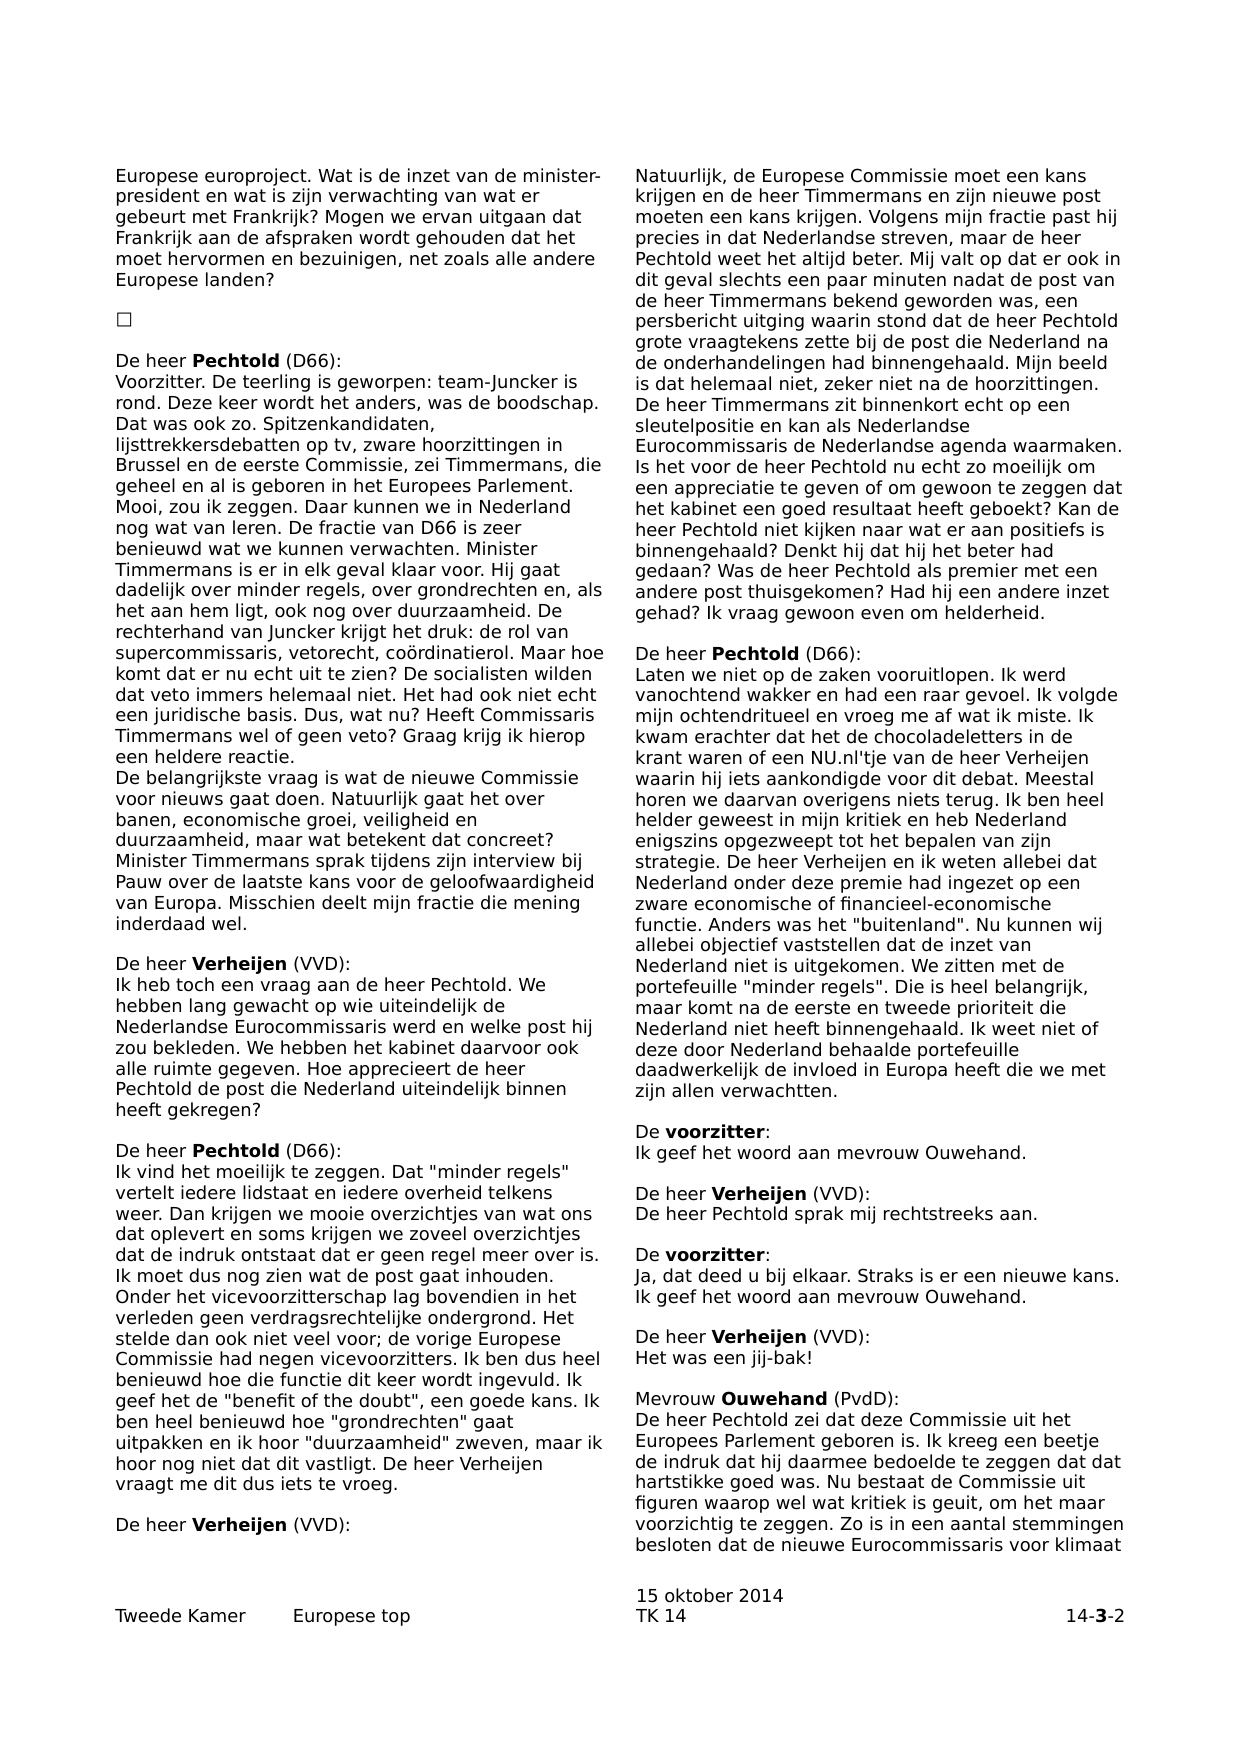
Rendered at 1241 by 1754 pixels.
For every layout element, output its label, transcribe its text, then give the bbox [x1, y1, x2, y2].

text ⬜ [115, 310, 605, 331]
text De heer Verheijen (VVD): [635, 1183, 1125, 1204]
text De heer Pechtold (D66): [115, 351, 605, 372]
text De heer Pechtold zei dat deze Commissie uit het Europees Parlement geboren is. Ik kreeg een beetje de indruk dat hij daarmee bedoelde te zeggen dat dat hartstikke goed was. Nu bestaat de Commissie uit figuren waarop wel wat kritiek is geuit, om het maar voorzichtig te zeggen. Zo is in een aantal stemmingen besloten dat de nieuwe Eurocommissaris voor klimaat [635, 1410, 1125, 1556]
text Mevrouw Ouwehand (PvdD): [635, 1389, 1125, 1410]
text De heer Verheijen (VVD): [115, 1515, 605, 1536]
text Ik vind het moeilijk te zeggen. Dat "minder regels" vertelt iedere lidstaat en iedere overheid telkens weer. Dan krijgen we mooie overzichtjes van wat ons dat oplevert en soms krijgen we zoveel overzichtjes dat de indruk ontstaat dat er geen regel meer over is. Ik moet dus nog zien wat de post gaat inhouden. Onder het vicevoorzitterschap lag bovendien in het verleden geen verdragsrechtelijke ondergrond. Het stelde dan ook niet veel voor; de vorige Europese Commissie had negen vicevoorzitters. Ik ben dus heel benieuwd hoe die functie dit keer wordt ingevuld. Ik geef het de "benefit of the doubt", een goede kans. Ik ben heel benieuwd hoe "grondrechten" gaat uitpakken en ik hoor "duurzaamheid" zweven, maar ik hoor nog niet dat dit vastligt. De heer Verheijen vraagt me dit dus iets te vroeg. [115, 1162, 605, 1495]
text De heer Pechtold sprak mij rechtstreeks aan. [635, 1204, 1125, 1225]
text Voorzitter. De teerling is geworpen: team-Juncker is rond. Deze keer wordt het anders, was de boodschap. Dat was ook zo. Spitzenkandidaten, lijsttrekkersdebatten op tv, zware hoorzittingen in Brussel en de eerste Commissie, zei Timmermans, die geheel en al is geboren in het Europees Parlement. Mooi, zou ik zeggen. Daar kunnen we in Nederland nog wat van leren. De fractie van D66 is zeer benieuwd wat we kunnen verwachten. Minister Timmermans is er in elk geval klaar voor. Hij gaat dadelijk over minder regels, over grondrechten en, als het aan hem ligt, ook nog over duurzaamheid. De rechterhand van Juncker krijgt het druk: de rol van supercommissaris, vetorecht, coördinatierol. Maar hoe komt dat er nu echt uit te zien? De socialisten wilden dat veto immers helemaal niet. Het had ook niet echt een juridische basis. Dus, wat nu? Heeft Commissaris Timmermans wel of geen veto? Graag krijg ik hierop een heldere reactie. [115, 372, 605, 768]
text Ja, dat deed u bij elkaar. Straks is er een nieuwe kans. Ik geef het woord aan mevrouw Ouwehand. [635, 1266, 1125, 1307]
text De heer Pechtold (D66): [635, 644, 1125, 664]
text Europese europroject. Wat is de inzet van de minister-president en wat is zijn verwachting van wat er gebeurt met Frankrijk? Mogen we ervan uitgaan dat Frankrijk aan de afspraken wordt gehouden dat het moet hervormen en bezuinigen, net zoals alle andere Europese landen? [115, 165, 605, 290]
text De heer Pechtold (D66): [115, 1141, 605, 1162]
text De belangrijkste vraag is wat de nieuwe Commissie voor nieuws gaat doen. Natuurlijk gaat het over banen, economische groei, veiligheid en duurzaamheid, maar wat betekent dat concreet? Minister Timmermans sprak tijdens zijn interview bij Pauw over de laatste kans voor de geloofwaardigheid van Europa. Misschien deelt mijn fractie die mening inderdaad wel. [115, 768, 605, 934]
text Ik geef het woord aan mevrouw Ouwehand. [635, 1143, 1125, 1163]
text Laten we niet op de zaken vooruitlopen. Ik werd vanochtend wakker en had een raar gevoel. Ik volgde mijn ochtendritueel en vroeg me af wat ik miste. Ik kwam erachter dat het de chocoladeletters in de krant waren of een NU.nl'tje van de heer Verheijen waarin hij iets aankondigde voor dit debat. Meestal horen we daarvan overigens niets terug. Ik ben heel helder geweest in mijn kritiek en heb Nederland enigszins opgezweept tot het bepalen van zijn strategie. De heer Verheijen en ik weten allebei dat Nederland onder deze premie had ingezet op een zware economische of financieel-economische functie. Anders was het "buitenland". Nu kunnen wij allebei objectief vaststellen dat de inzet van Nederland niet is uitgekomen. We zitten met de portefeuille "minder regels". Die is heel belangrijk, maar komt na de eerste en tweede prioriteit die Nederland niet heeft binnengehaald. Ik weet niet of deze door Nederland behaalde portefeuille daadwerkelijk de invloed in Europa heeft die we met zijn allen verwachtten. [635, 664, 1125, 1102]
text De voorzitter: [635, 1245, 1125, 1266]
text Ik heb toch een vraag aan de heer Pechtold. We hebben lang gewacht op wie uiteindelijk de Nederlandse Eurocommissaris werd en welke post hij zou bekleden. We hebben het kabinet daarvoor ook alle ruimte gegeven. Hoe apprecieert de heer Pechtold de post die Nederland uiteindelijk binnen heeft gekregen? [115, 975, 605, 1121]
text De heer Verheijen (VVD): [115, 954, 605, 975]
text De heer Verheijen (VVD): [635, 1327, 1125, 1348]
text De voorzitter: [635, 1122, 1125, 1143]
text Het was een jij-bak! [635, 1348, 1125, 1369]
text Natuurlijk, de Europese Commissie moet een kans krijgen en de heer Timmermans en zijn nieuwe post moeten een kans krijgen. Volgens mijn fractie past hij precies in dat Nederlandse streven, maar de heer Pechtold weet het altijd beter. Mij valt op dat er ook in dit geval slechts een paar minuten nadat de post van de heer Timmermans bekend geworden was, een persbericht uitging waarin stond dat de heer Pechtold grote vraagtekens zette bij de post die Nederland na de onderhandelingen had binnengehaald. Mijn beeld is dat helemaal niet, zeker niet na de hoorzittingen. De heer Timmermans zit binnenkort echt op een sleutelpositie en kan als Nederlandse Eurocommissaris de Nederlandse agenda waarmaken. Is het voor de heer Pechtold nu echt zo moeilijk om een appreciatie te geven of om gewoon te zeggen dat het kabinet een goed resultaat heeft geboekt? Kan de heer Pechtold niet kijken naar wat er aan positiefs is binnengehaald? Denkt hij dat hij het beter had gedaan? Was de heer Pechtold als premier met een andere post thuisgekomen? Had hij een andere inzet gehad? Ik vraag gewoon even om helderheid. [635, 165, 1125, 624]
